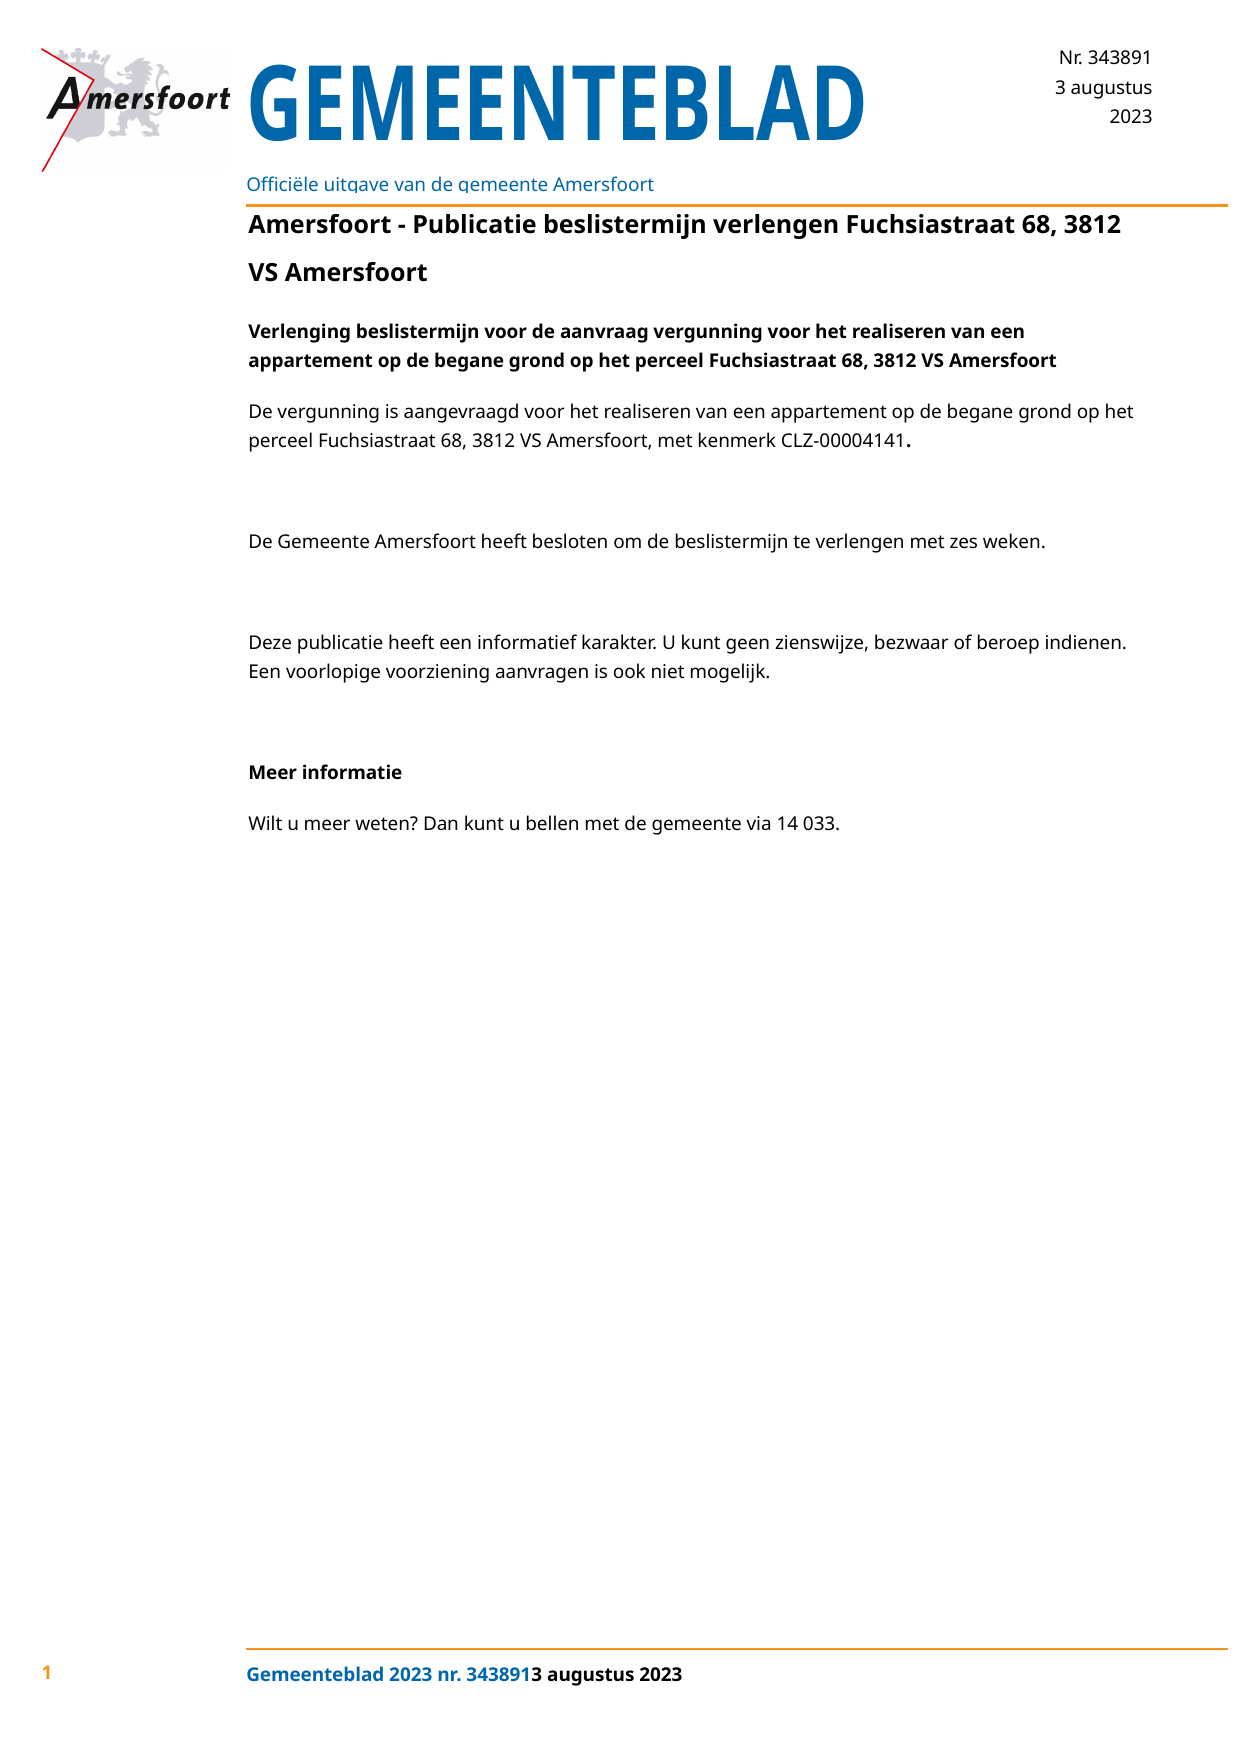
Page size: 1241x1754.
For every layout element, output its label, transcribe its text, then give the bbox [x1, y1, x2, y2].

text Verlenging beslistermijn voor de aanvraag vergunning voor het realiseren van een appartement op de begane grond op het perceel Fuchsiastraat 68, 3812 VS Amersfoort [248, 318, 1152, 373]
text Meer informatie [248, 759, 1152, 785]
text Deze publicatie heeft een informatief karakter. U kunt geen zienswijze, bezwaar of beroep indienen. Een voorlopige voorziening aanvragen is ook niet mogelijk. [248, 629, 1152, 684]
picture [41, 47, 231, 172]
text De vergunning is aangevraagd voor het realiseren van een appartement op de begane grond op het perceel Fuchsiastraat 68, 3812 VS Amersfoort, met kenmerk CLZ-00004141. [248, 398, 1152, 453]
text De Gemeente Amersfoort heeft besloten om de beslistermijn te verlengen met zes weken. [248, 528, 1152, 554]
text Amersfoort - Publicatie beslistermijn verlengen Fuchsiastraat 68, 3812 VS Amersfoort [248, 207, 1152, 288]
text Wilt u meer weten? Dan kunt u bellen met de gemeente via 14 033. [248, 810, 1152, 836]
